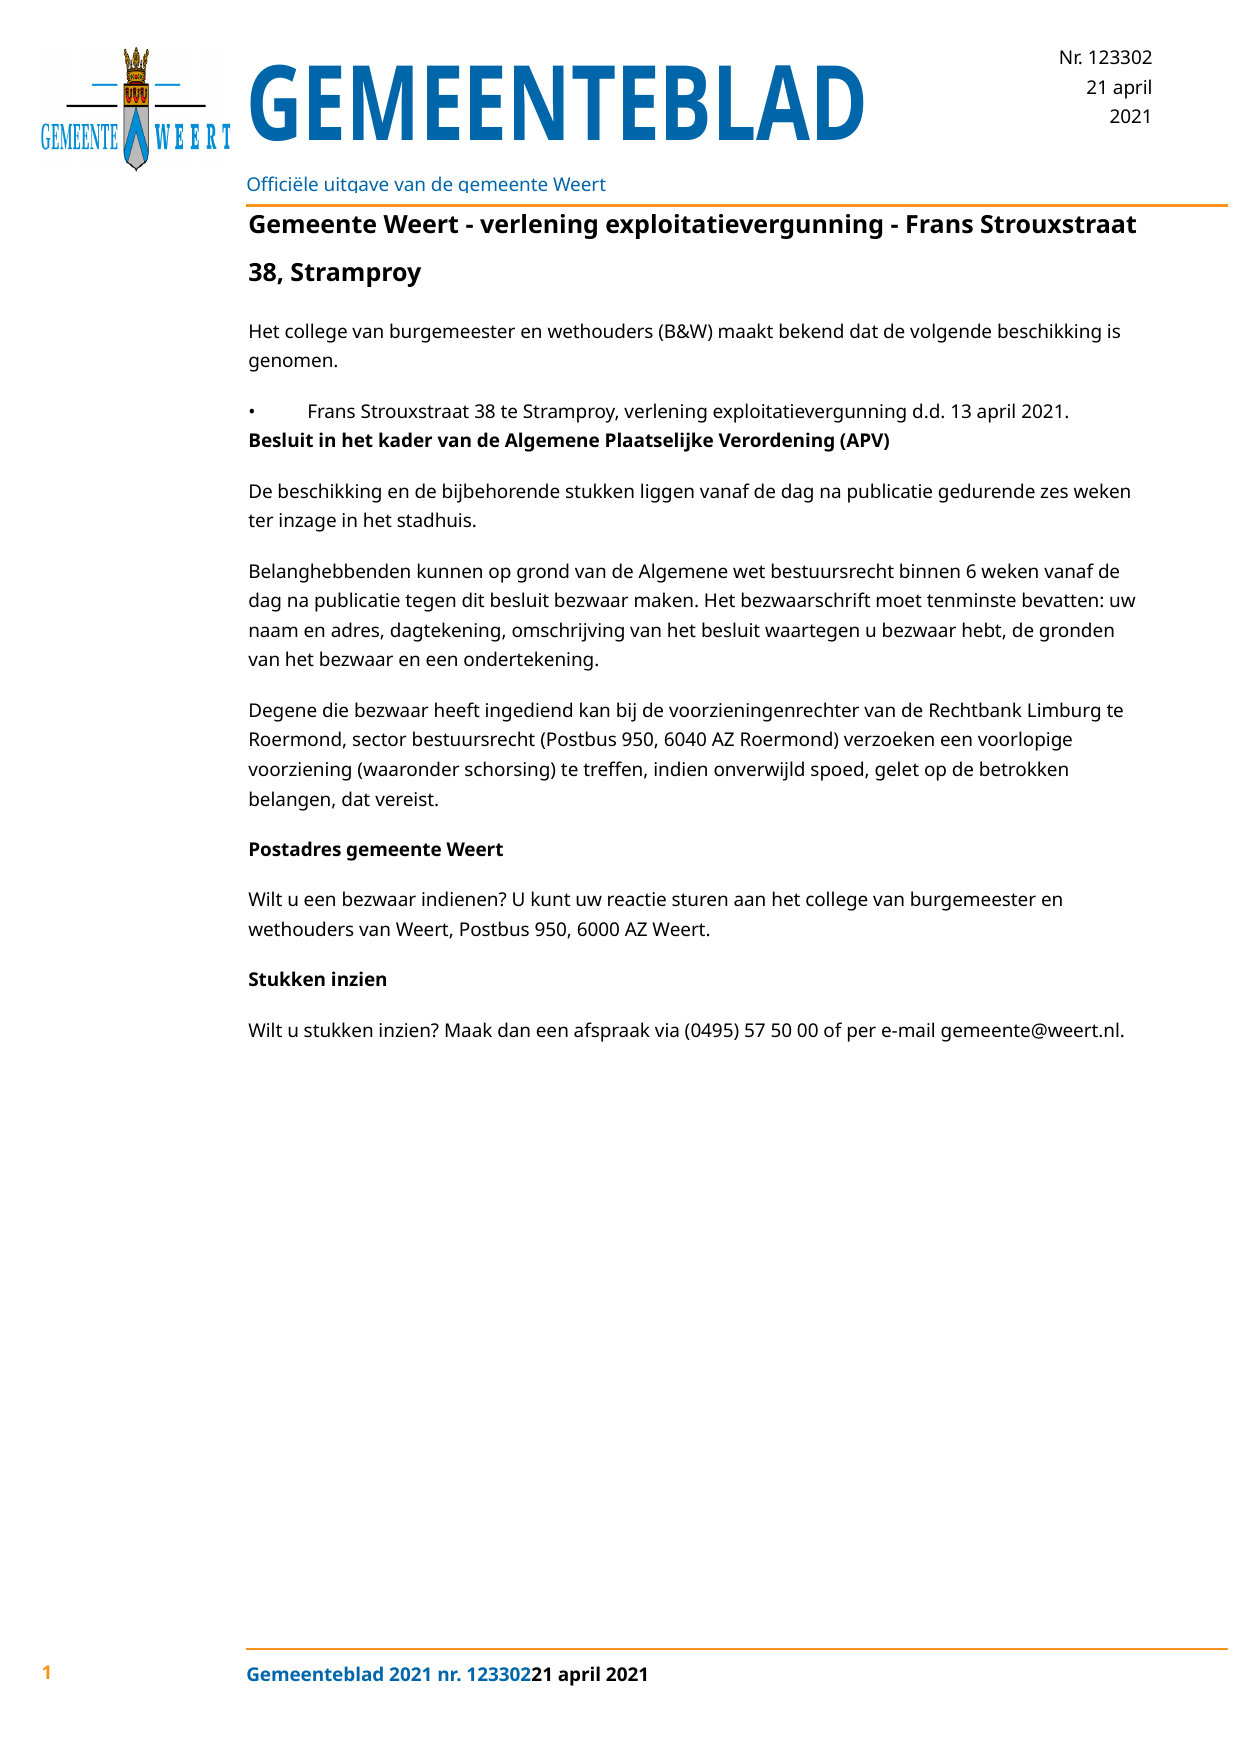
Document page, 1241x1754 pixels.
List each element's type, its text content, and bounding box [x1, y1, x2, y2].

picture [41, 47, 231, 172]
text Stukken inzien [248, 967, 1152, 992]
text Postadres gemeente Weert [248, 836, 1152, 862]
text De beschikking en de bijbehorende stukken liggen vanaf de dag na publicatie gedurende zes weken ter inzage in het stadhuis. [248, 478, 1152, 533]
text Wilt u stukken inzien? Maak dan een afspraak via (0495) 57 50 00 of per e-mail gemeente@weert.nl. [248, 1017, 1152, 1043]
text Belanghebbenden kunnen op grond van de Algemene wet bestuursrecht binnen 6 weken vanaf de dag na publicatie tegen dit besluit bezwaar maken. Het bezwaarschrift moet tenminste bevatten: uw naam en adres, dagtekening, omschrijving van het besluit waartegen u bezwaar hebt, de gronden van het bezwaar en een ondertekening. [248, 558, 1152, 672]
text Gemeente Weert - verlening exploitatievergunning - Frans Strouxstraat 38, Stramproy [248, 207, 1152, 288]
list Frans Strouxstraat 38 te Stramproy, verlening exploitatievergunning d.d. 13 april 2021. [248, 398, 1152, 424]
text Het college van burgemeester en wethouders (B&W) maakt bekend dat de volgende beschikking is genomen. [248, 318, 1152, 373]
text Wilt u een bezwaar indienen? U kunt uw reactie sturen aan het college van burgemeester en wethouders van Weert, Postbus 950, 6000 AZ Weert. [248, 887, 1152, 942]
text Degene die bezwaar heeft ingediend kan bij de voorzieningenrechter van de Rechtbank Limburg te Roermond, sector bestuursrecht (Postbus 950, 6040 AZ Roermond) verzoeken een voorlopige voorziening (waaronder schorsing) te treffen, indien onverwijld spoed, gelet op de betrokken belangen, dat vereist. [248, 697, 1152, 812]
text Besluit in het kader van de Algemene Plaatselijke Verordening (APV) [248, 427, 1152, 453]
